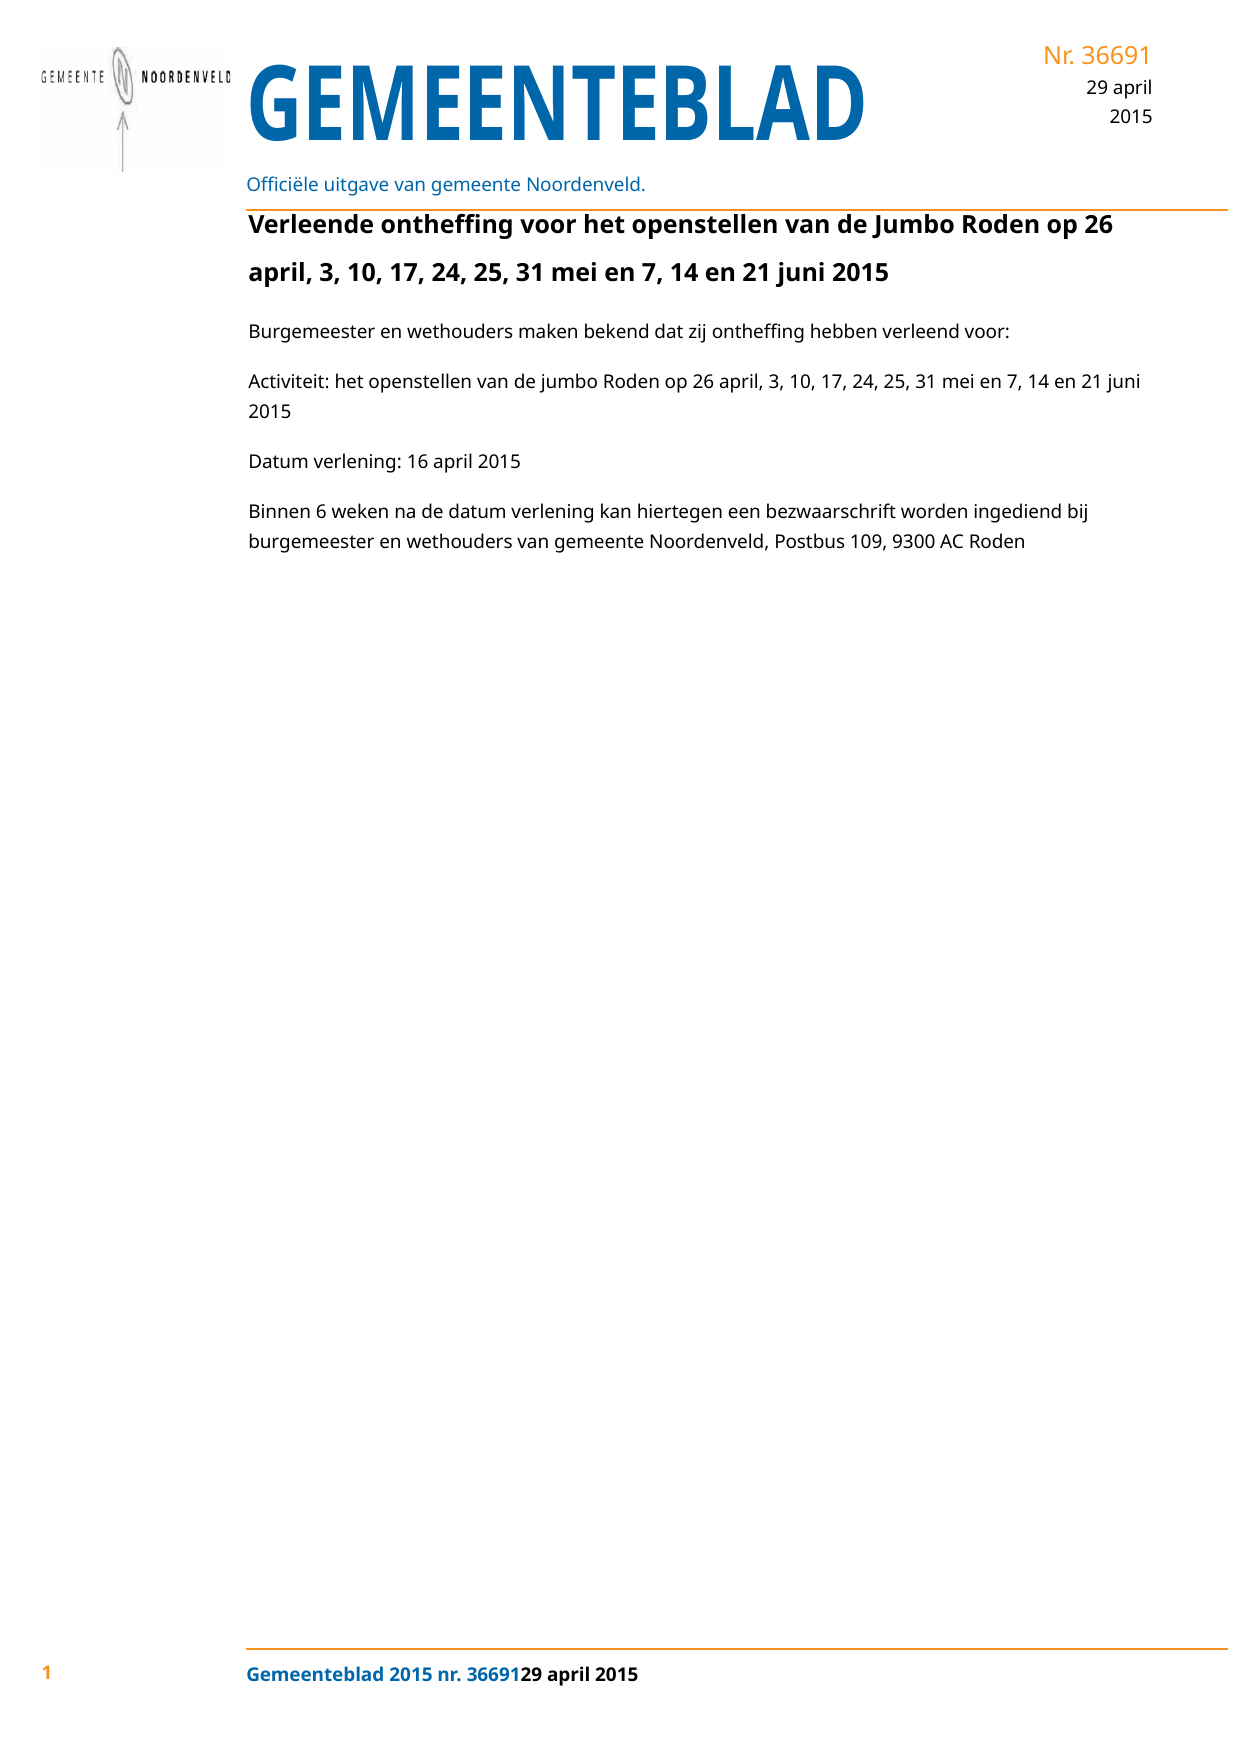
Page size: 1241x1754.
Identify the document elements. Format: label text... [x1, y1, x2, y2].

text Burgemeester en wethouders maken bekend dat zij ontheffing hebben verleend voor: [248, 318, 1152, 344]
text Datum verlening: 16 april 2015 [248, 448, 1152, 474]
picture [41, 47, 231, 172]
text Activiteit: het openstellen van de jumbo Roden op 26 april, 3, 10, 17, 24, 25, 31 mei en 7, 14 en 21 juni 2015 [248, 368, 1152, 424]
text Verleende ontheffing voor het openstellen van de Jumbo Roden op 26 april, 3, 10, 17, 24, 25, 31 mei en 7, 14 en 21 juni 2015 [248, 211, 1152, 288]
text Binnen 6 weken na de datum verlening kan hiertegen een bezwaarschrift worden ingediend bij burgemeester en wethouders van gemeente Noordenveld, Postbus 109, 9300 AC Roden [248, 499, 1152, 554]
